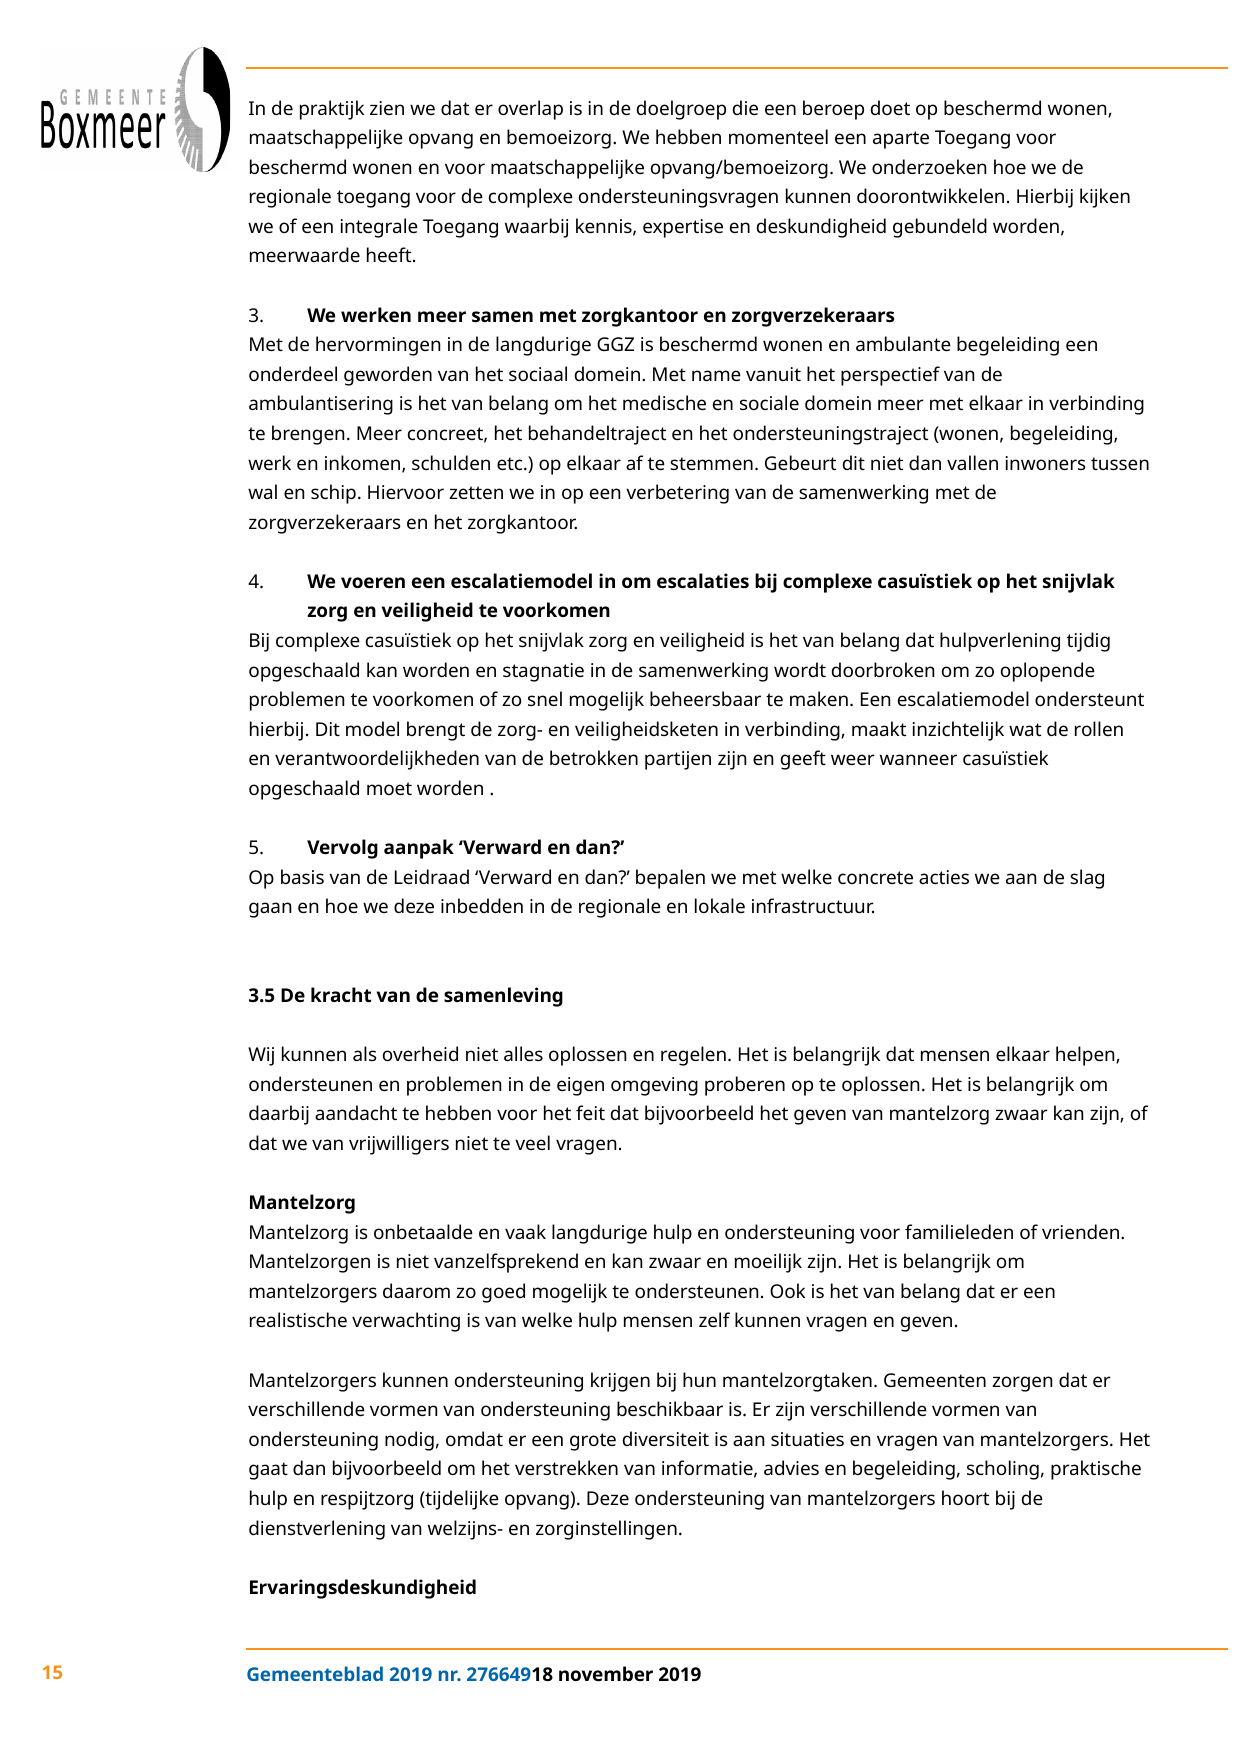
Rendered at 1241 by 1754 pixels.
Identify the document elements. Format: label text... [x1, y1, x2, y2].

text Met de hervormingen in de langdurige GGZ is beschermd wonen en ambulante begeleiding een onderdeel geworden van het sociaal domein. Met name vanuit het perspectief van de ambulantisering is het van belang om het medische en sociale domein meer met elkaar in verbinding te brengen. Meer concreet, het behandeltraject en het ondersteuningstraject (wonen, begeleiding, werk en inkomen, schulden etc.) op elkaar af te stemmen. Gebeurt dit niet dan vallen inwoners tussen wal en schip. Hiervoor zetten we in op een verbetering van de samenwerking met de zorgverzekeraars en het zorgkantoor. [248, 331, 1152, 535]
list We voeren een escalatiemodel in om escalaties bij complexe casuïstiek op het snijvlak zorg en veiligheid te voorkomen [248, 568, 1152, 623]
list We werken meer samen met zorgkantoor en zorgverzekeraars [248, 302, 1152, 328]
text Mantelzorgers kunnen ondersteuning krijgen bij hun mantelzorgtaken. Gemeenten zorgen dat er verschillende vormen van ondersteuning beschikbaar is. Er zijn verschillende vormen van ondersteuning nodig, omdat er een grote diversiteit is aan situaties en vragen van mantelzorgers. Het gaat dan bijvoorbeeld om het verstrekken van informatie, advies en begeleiding, scholing, praktische hulp en respijtzorg (tijdelijke opvang). Deze ondersteuning van mantelzorgers hoort bij de dienstverlening van welzijns- en zorginstellingen. [248, 1367, 1152, 1541]
text In de praktijk zien we dat er overlap is in de doelgroep die een beroep doet op beschermd wonen, maatschappelijke opvang en bemoeizorg. We hebben momenteel een aparte Toegang voor beschermd wonen en voor maatschappelijke opvang/bemoeizorg. We onderzoeken hoe we de regionale toegang voor de complexe ondersteuningsvragen kunnen doorontwikkelen. Hierbij kijken we of een integrale Toegang waarbij kennis, expertise en deskundigheid gebundeld worden, meerwaarde heeft. [248, 95, 1152, 268]
text 3.5 De kracht van de samenleving [248, 982, 1152, 1008]
text Op basis van de Leidraad ‘Verward en dan?’ bepalen we met welke concrete acties we aan de slag gaan en hoe we deze inbedden in de regionale en lokale infrastructuur. [248, 864, 1152, 919]
text Mantelzorg is onbetaalde en vaak langdurige hulp en ondersteuning voor familieleden of vrienden. Mantelzorgen is niet vanzelfsprekend en kan zwaar en moeilijk zijn. Het is belangrijk om mantelzorgers daarom zo goed mogelijk te ondersteunen. Ook is het van belang dat er een realistische verwachting is van welke hulp mensen zelf kunnen vragen en geven. [248, 1219, 1152, 1333]
text Wij kunnen als overheid niet alles oplossen en regelen. Het is belangrijk dat mensen elkaar helpen, ondersteunen en problemen in de eigen omgeving proberen op te oplossen. Het is belangrijk om daarbij aandacht te hebben voor het feit dat bijvoorbeeld het geven van mantelzorg zwaar kan zijn, of dat we van vrijwilligers niet te veel vragen. [248, 1041, 1152, 1156]
picture [41, 47, 231, 172]
list Vervolg aanpak ‘Verward en dan?’ [248, 834, 1152, 860]
text Ervaringsdeskundigheid [248, 1574, 1152, 1600]
text Bij complexe casuïstiek op het snijvlak zorg en veiligheid is het van belang dat hulpverlening tijdig opgeschaald kan worden en stagnatie in de samenwerking wordt doorbroken om zo oplopende problemen te voorkomen of zo snel mogelijk beheersbaar te maken. Een escalatiemodel ondersteunt hierbij. Dit model brengt de zorg- en veiligheidsketen in verbinding, maakt inzichtelijk wat de rollen en verantwoordelijkheden van de betrokken partijen zijn en geeft weer wanneer casuïstiek opgeschaald moet worden . [248, 627, 1152, 801]
text Mantelzorg [248, 1189, 1152, 1215]
